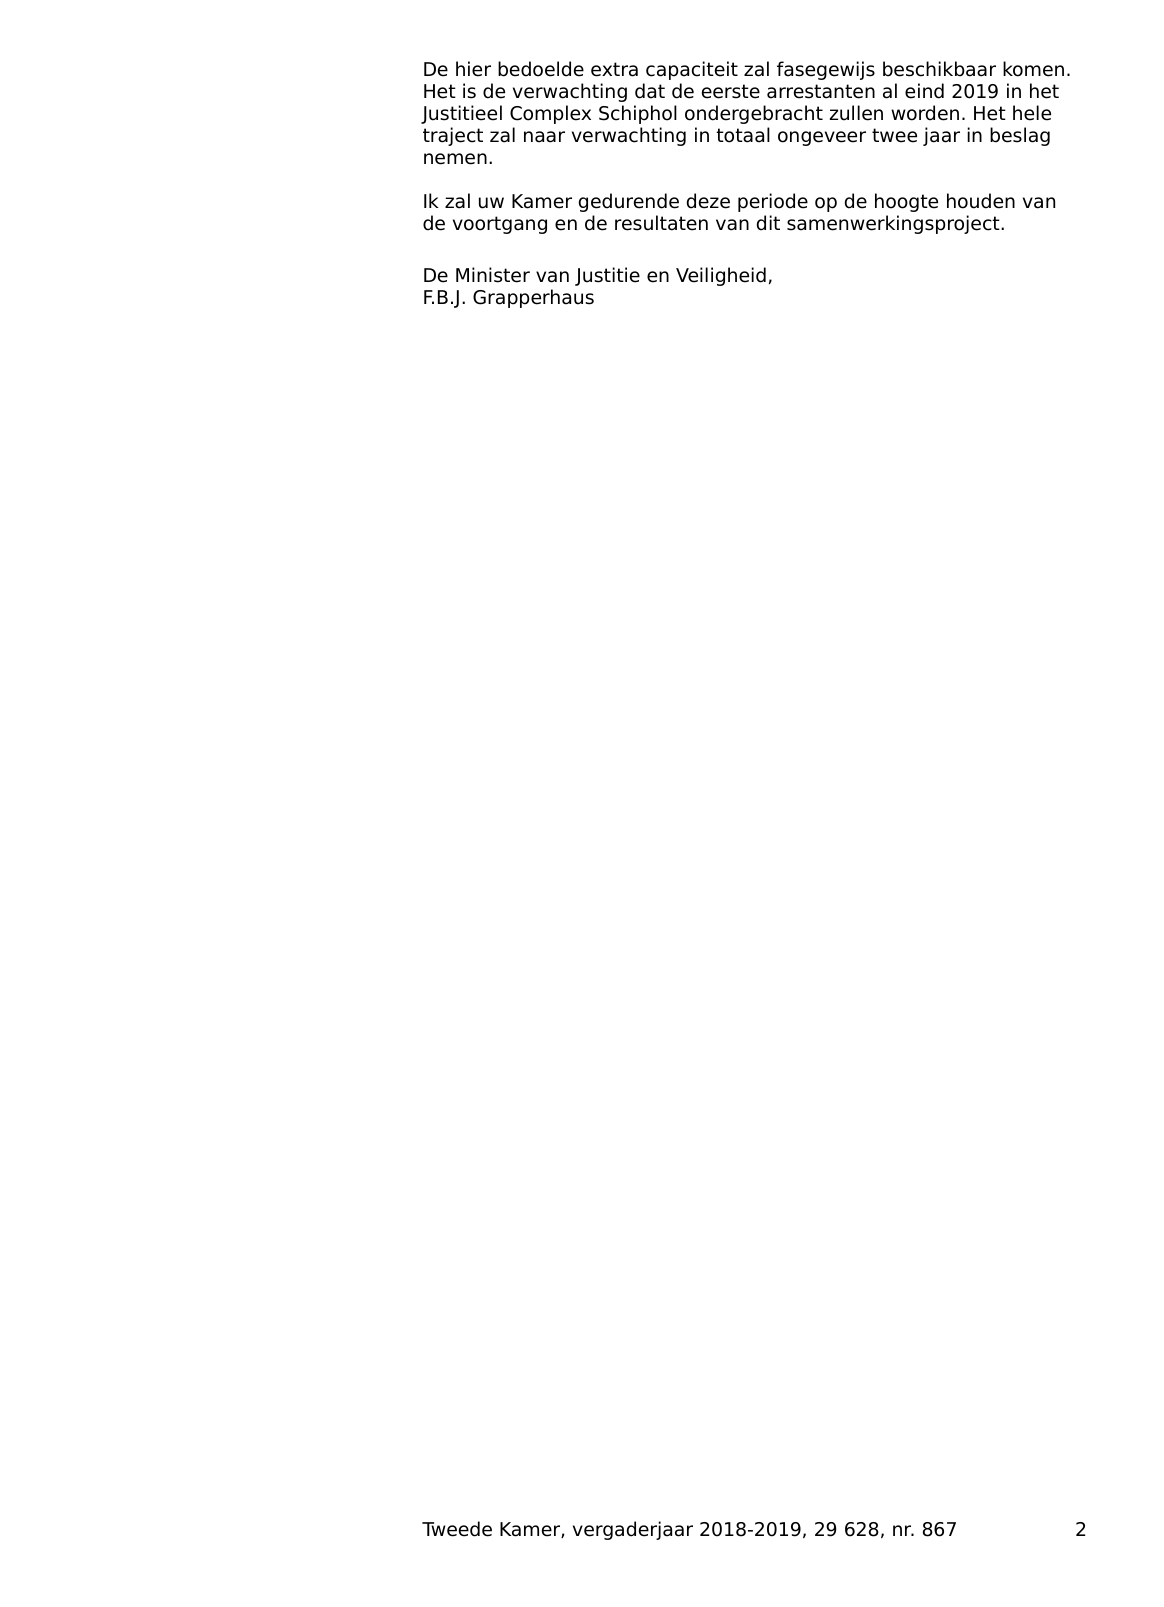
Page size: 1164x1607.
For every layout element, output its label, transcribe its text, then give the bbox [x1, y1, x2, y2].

text De Minister van Justitie en Veiligheid, F.B.J. Grapperhaus [422, 265, 1087, 309]
text De hier bedoelde extra capaciteit zal fasegewijs beschikbaar komen. Het is de verwachting dat de eerste arrestanten al eind 2019 in het Justitieel Complex Schiphol ondergebracht zullen worden. Het hele traject zal naar verwachting in totaal ongeveer twee jaar in beslag nemen. [422, 59, 1087, 169]
text Ik zal uw Kamer gedurende deze periode op de hoogte houden van de voortgang en de resultaten van dit samenwerkingsproject. [422, 191, 1087, 235]
